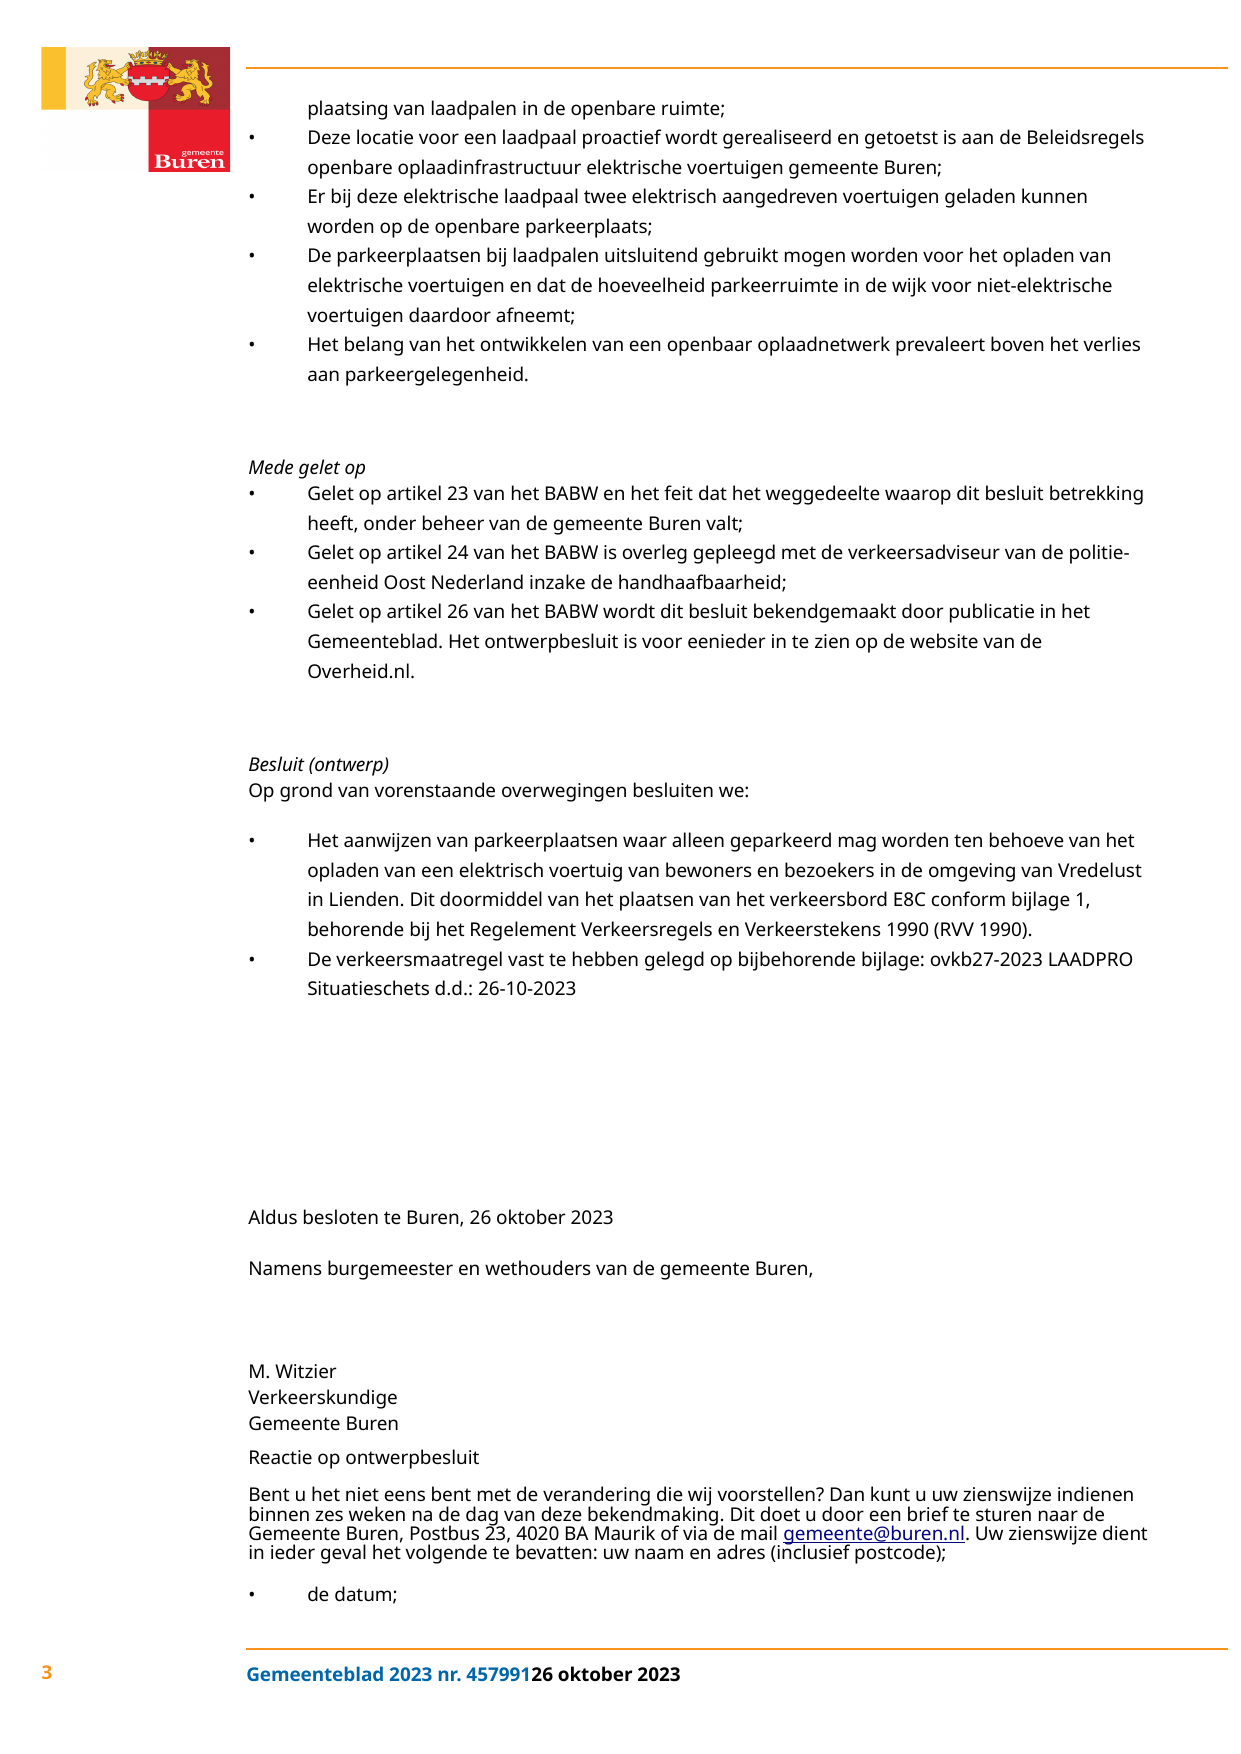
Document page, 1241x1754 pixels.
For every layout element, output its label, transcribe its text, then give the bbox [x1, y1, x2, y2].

text Mede gelet op [248, 454, 1152, 480]
list Deze locatie voor een laadpaal proactief wordt gerealiseerd en getoetst is aan de Beleidsregels openbare oplaadinfrastructuur elektrische voertuigen gemeente Buren; [248, 124, 1152, 180]
list Het belang van het ontwikkelen van een openbaar oplaadnetwerk prevaleert boven het verlies aan parkeergelegenheid. [248, 331, 1152, 387]
list Het aanwijzen van parkeerplaatsen waar alleen geparkeerd mag worden ten behoeve van het opladen van een elektrisch voertuig van bewoners en bezoekers in de omgeving van Vredelust in Lienden. Dit doormiddel van het plaatsen van het verkeersbord E8C conform bijlage 1, behorende bij het Regelement Verkeersregels en Verkeerstekens 1990 (RVV 1990). [248, 827, 1152, 942]
text Aldus besloten te Buren, 26 oktober 2023 [248, 1204, 1152, 1230]
text Bent u het niet eens bent met de verandering die wij voorstellen? Dan kunt u uw zienswijze indienen binnen zes weken na de dag van deze bekendmaking. Dit doet u door een brief te sturen naar de Gemeente Buren, Postbus 23, 4020 BA Maurik of via de mail gemeente@buren.nl. Uw zienswijze dient in ieder geval het volgende te bevatten: uw naam en adres (inclusief postcode); [248, 1486, 1152, 1563]
list plaatsing van laadpalen in de openbare ruimte; [248, 95, 1152, 121]
list Gelet op artikel 24 van het BABW is overleg gepleegd met de verkeersadviseur van de politie-eenheid Oost Nederland inzake de handhaafbaarheid; [248, 539, 1152, 595]
list Gelet op artikel 23 van het BABW en het feit dat het weggedeelte waarop dit besluit betrekking heeft, onder beheer van de gemeente Buren valt; [248, 480, 1152, 536]
list De parkeerplaatsen bij laadpalen uitsluitend gebruikt mogen worden voor het opladen van elektrische voertuigen en dat de hoeveelheid parkeerruimte in de wijk voor niet-elektrische voertuigen daardoor afneemt; [248, 243, 1152, 328]
text Gemeente Buren [248, 1410, 1152, 1436]
text M. Witzier [248, 1358, 1152, 1384]
text Namens burgemeester en wethouders van de gemeente Buren, [248, 1256, 1152, 1281]
list de datum; [248, 1581, 1152, 1607]
picture [41, 47, 231, 172]
text Besluit (ontwerp) [248, 751, 1152, 777]
list Er bij deze elektrische laadpaal twee elektrisch aangedreven voertuigen geladen kunnen worden op de openbare parkeerplaats; [248, 183, 1152, 239]
text Verkeerskundige [248, 1384, 1152, 1410]
text Op grond van vorenstaande overwegingen besluiten we: [248, 777, 1152, 803]
text Reactie op ontwerpbesluit [248, 1449, 1152, 1468]
list Gelet op artikel 26 van het BABW wordt dit besluit bekendgemaakt door publicatie in het Gemeenteblad. Het ontwerpbesluit is voor eenieder in te zien op de website van de Overheid.nl. [248, 599, 1152, 683]
list De verkeersmaatregel vast te hebben gelegd op bijbehorende bijlage: ovkb27-2023 LAADPRO Situatieschets d.d.: 26-10-2023 [248, 946, 1152, 1001]
